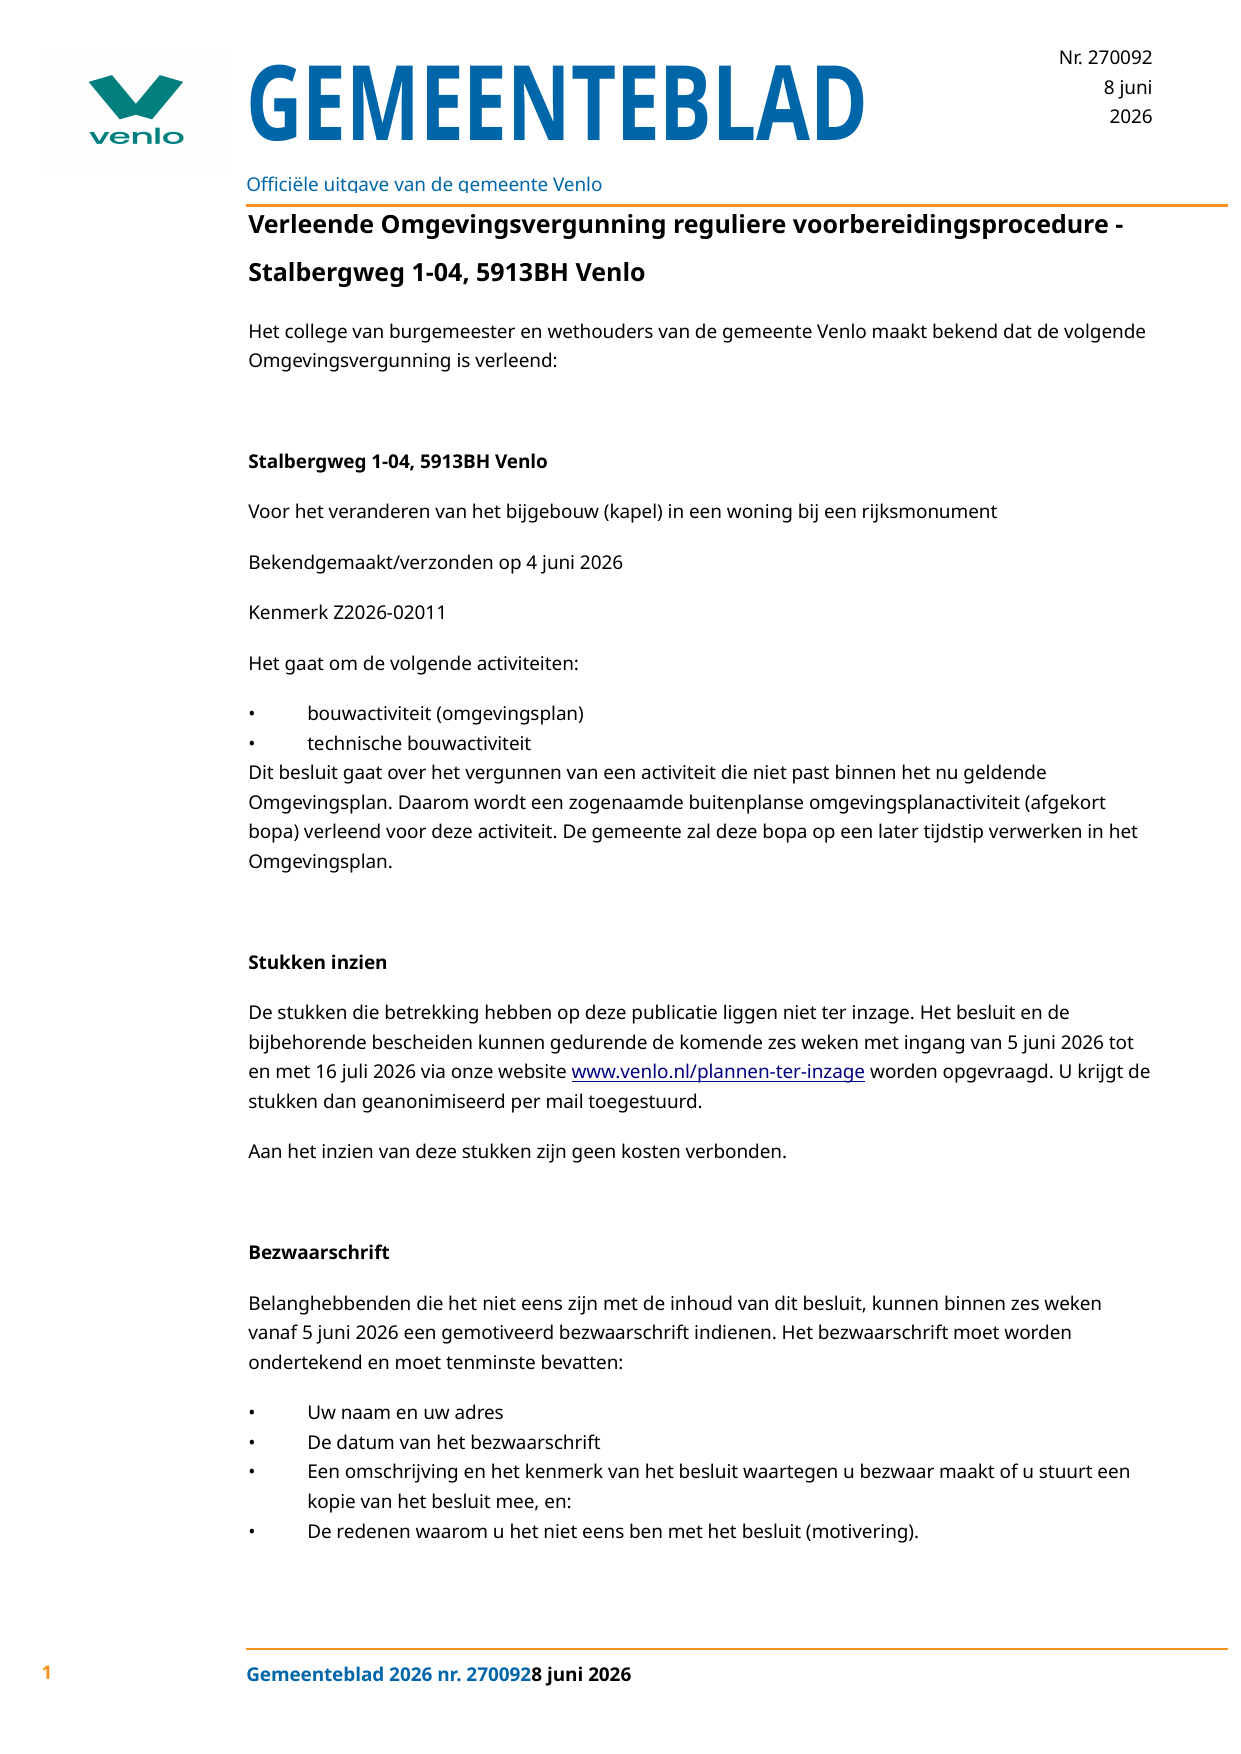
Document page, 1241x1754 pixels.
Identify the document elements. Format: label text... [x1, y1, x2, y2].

list bouwactiviteit (omgevingsplan) [248, 700, 1152, 726]
list Een omschrijving en het kenmerk van het besluit waartegen u bezwaar maakt of u stuurt een kopie van het besluit mee, en: [248, 1459, 1152, 1514]
list De redenen waarom u het niet eens ben met het besluit (motivering). [248, 1518, 1152, 1544]
text Bezwaarschrift [248, 1239, 1152, 1265]
list De datum van het bezwaarschrift [248, 1429, 1152, 1455]
text Het college van burgemeester en wethouders van de gemeente Venlo maakt bekend dat de volgende Omgevingsvergunning is verleend: [248, 318, 1152, 373]
text Bekendgemaakt/verzonden op 4 juni 2026 [248, 549, 1152, 575]
text Voor het veranderen van het bijgebouw (kapel) in een woning bij een rijksmonument [248, 499, 1152, 524]
text Kenmerk Z2026-02011 [248, 599, 1152, 625]
text Verleende Omgevingsvergunning reguliere voorbereidingsprocedure - Stalbergweg 1-04, 5913BH Venlo [248, 207, 1152, 288]
picture [41, 47, 231, 172]
text Aan het inzien van deze stukken zijn geen kosten verbonden. [248, 1139, 1152, 1164]
text Dit besluit gaat over het vergunnen van een activiteit die niet past binnen het nu geldende Omgevingsplan. Daarom wordt een zogenaamde buitenplanse omgevingsplanactiviteit (afgekort bopa) verleend voor deze activiteit. De gemeente zal deze bopa op een later tijdstip verwerken in het Omgevingsplan. [248, 759, 1152, 874]
text Stukken inzien [248, 949, 1152, 975]
text Stalbergweg 1-04, 5913BH Venlo [248, 448, 1152, 474]
list technische bouwactiviteit [248, 730, 1152, 756]
text Het gaat om de volgende activiteiten: [248, 650, 1152, 676]
text De stukken die betrekking hebben op deze publicatie liggen niet ter inzage. Het besluit en de bijbehorende bescheiden kunnen gedurende de komende zes weken met ingang van 5 juni 2026 tot en met 16 juli 2026 via onze website www.venlo.nl/plannen-ter-inzage worden opgevraagd. U krijgt de stukken dan geanonimiseerd per mail toegestuurd. [248, 999, 1152, 1114]
list Uw naam en uw adres [248, 1399, 1152, 1425]
text Belanghebbenden die het niet eens zijn met de inhoud van dit besluit, kunnen binnen zes weken vanaf 5 juni 2026 een gemotiveerd bezwaarschrift indienen. Het bezwaarschrift moet worden ondertekend en moet tenminste bevatten: [248, 1290, 1152, 1375]
